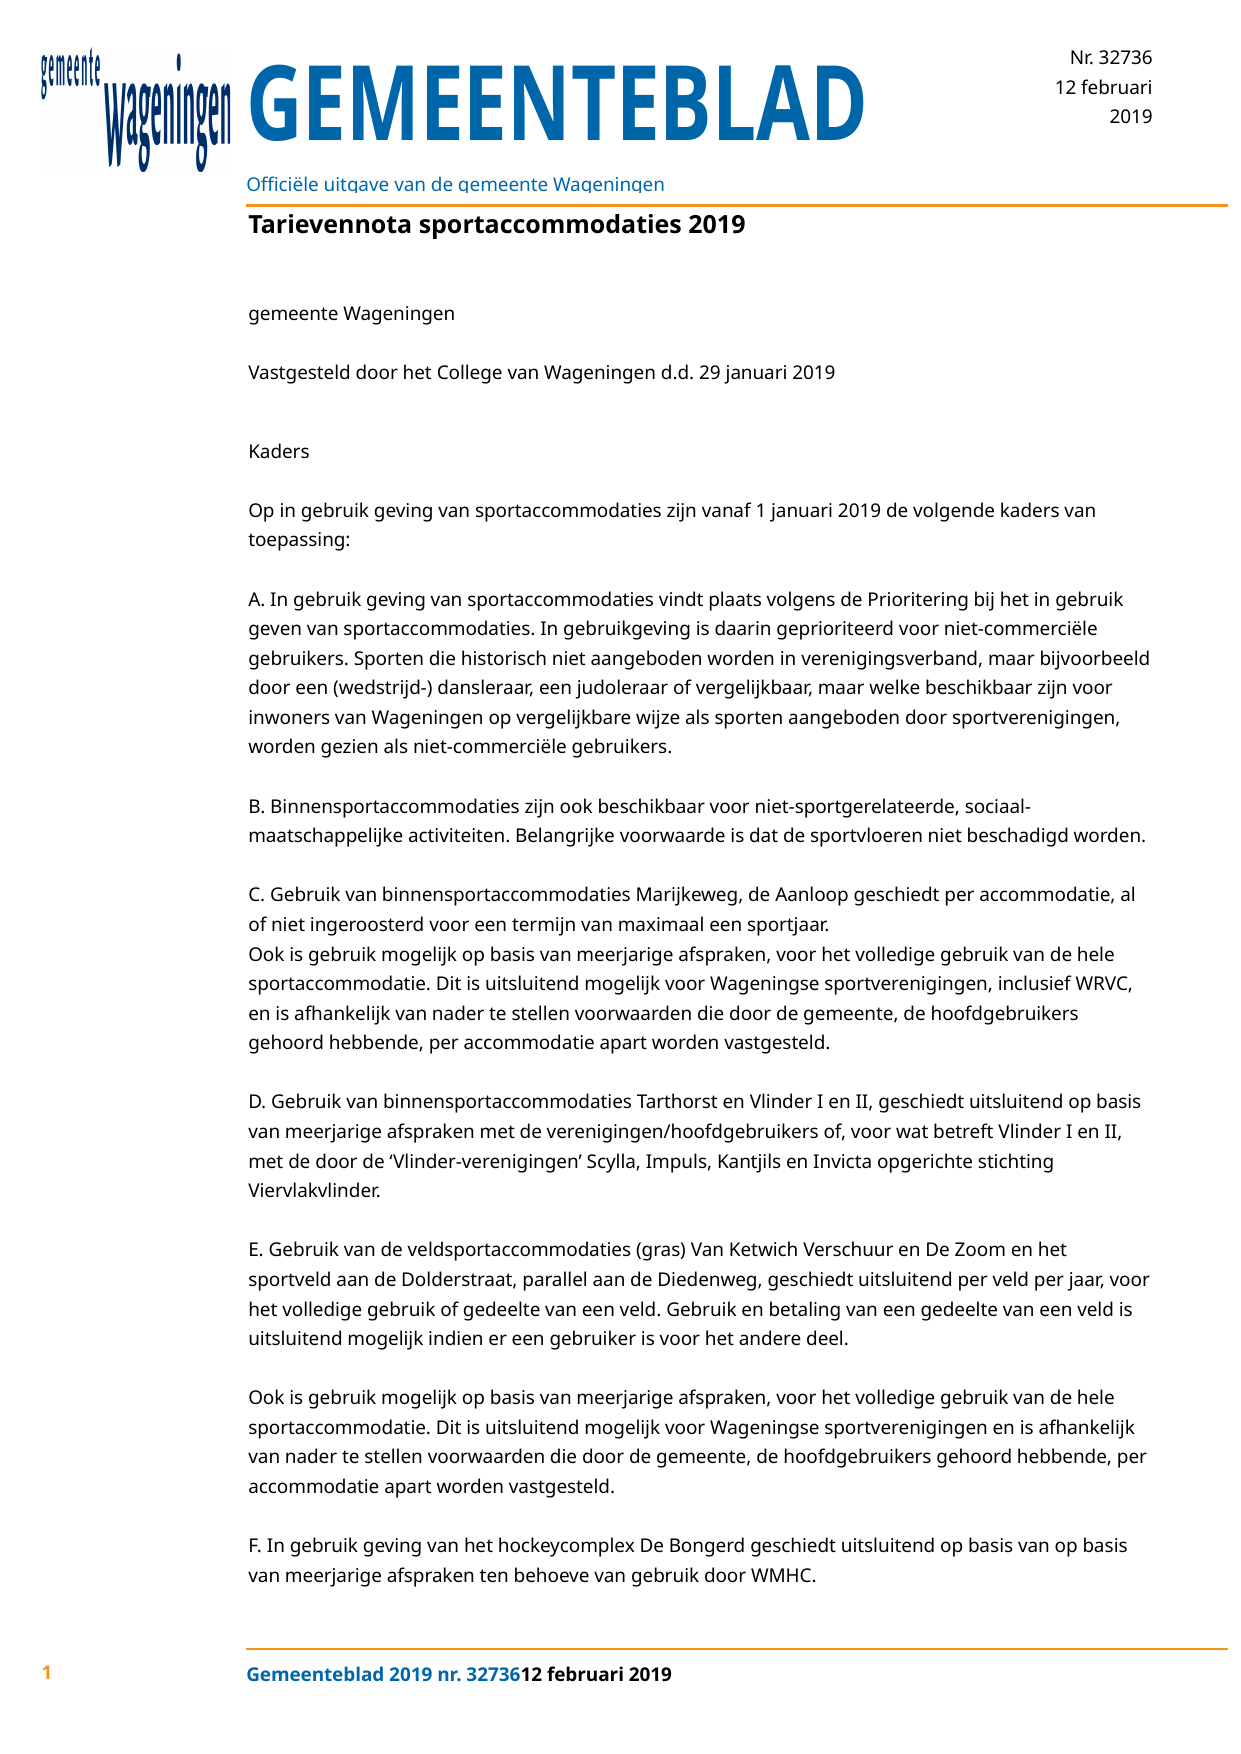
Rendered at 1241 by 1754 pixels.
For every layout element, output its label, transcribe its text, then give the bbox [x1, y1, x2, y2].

text D. Gebruik van binnensportaccommodaties Tarthorst en Vlinder I en II, geschiedt uitsluitend op basis van meerjarige afspraken met de verenigingen/hoofdgebruikers of, voor wat betreft Vlinder I en II, met de door de ‘Vlinder-verenigingen’ Scylla, Impuls, Kantjils en Invicta opgerichte stichting Viervlakvlinder. [248, 1089, 1152, 1203]
text Tarievennota sportaccommodaties 2019 [248, 207, 1152, 241]
text B. Binnensportaccommodaties zijn ook beschikbaar voor niet-sportgerelateerde, sociaal-maatschappelijke activiteiten. Belangrijke voorwaarde is dat de sportvloeren niet beschadigd worden. [248, 793, 1152, 848]
picture [41, 47, 231, 172]
text C. Gebruik van binnensportaccommodaties Marijkeweg, de Aanloop geschiedt per accommodatie, al of niet ingeroosterd voor een termijn van maximaal een sportjaar. [248, 882, 1152, 937]
text Vastgesteld door het College van Wageningen d.d. 29 januari 2019 [248, 359, 1152, 385]
text Ook is gebruik mogelijk op basis van meerjarige afspraken, voor het volledige gebruik van de hele sportaccommodatie. Dit is uitsluitend mogelijk voor Wageningse sportverenigingen en is afhankelijk van nader te stellen voorwaarden die door de gemeente, de hoofdgebruikers gehoord hebbende, per accommodatie apart worden vastgesteld. [248, 1384, 1152, 1499]
text Kaders [248, 438, 1152, 464]
text F. In gebruik geving van het hockeycomplex De Bongerd geschiedt uitsluitend op basis van op basis van meerjarige afspraken ten behoeve van gebruik door WMHC. [248, 1532, 1152, 1588]
text gemeente Wageningen [248, 300, 1152, 326]
text Op in gebruik geving van sportaccommodaties zijn vanaf 1 januari 2019 de volgende kaders van toepassing: [248, 497, 1152, 552]
text A. In gebruik geving van sportaccommodaties vindt plaats volgens de Prioritering bij het in gebruik geven van sportaccommodaties. In gebruikgeving is daarin geprioriteerd voor niet-commerciële gebruikers. Sporten die historisch niet aangeboden worden in verenigingsverband, maar bijvoorbeeld door een (wedstrijd-) dansleraar, een judoleraar of vergelijkbaar, maar welke beschikbaar zijn voor inwoners van Wageningen op vergelijkbare wijze als sporten aangeboden door sportverenigingen, worden gezien als niet-commerciële gebruikers. [248, 586, 1152, 759]
text E. Gebruik van de veldsportaccommodaties (gras) Van Ketwich Verschuur en De Zoom en het sportveld aan de Dolderstraat, parallel aan de Diedenweg, geschiedt uitsluitend per veld per jaar, voor het volledige gebruik of gedeelte van een veld. Gebruik en betaling van een gedeelte van een veld is uitsluitend mogelijk indien er een gebruiker is voor het andere deel. [248, 1237, 1152, 1351]
text Ook is gebruik mogelijk op basis van meerjarige afspraken, voor het volledige gebruik van de hele sportaccommodatie. Dit is uitsluitend mogelijk voor Wageningse sportverenigingen, inclusief WRVC, en is afhankelijk van nader te stellen voorwaarden die door de gemeente, de hoofdgebruikers gehoord hebbende, per accommodatie apart worden vastgesteld. [248, 941, 1152, 1055]
